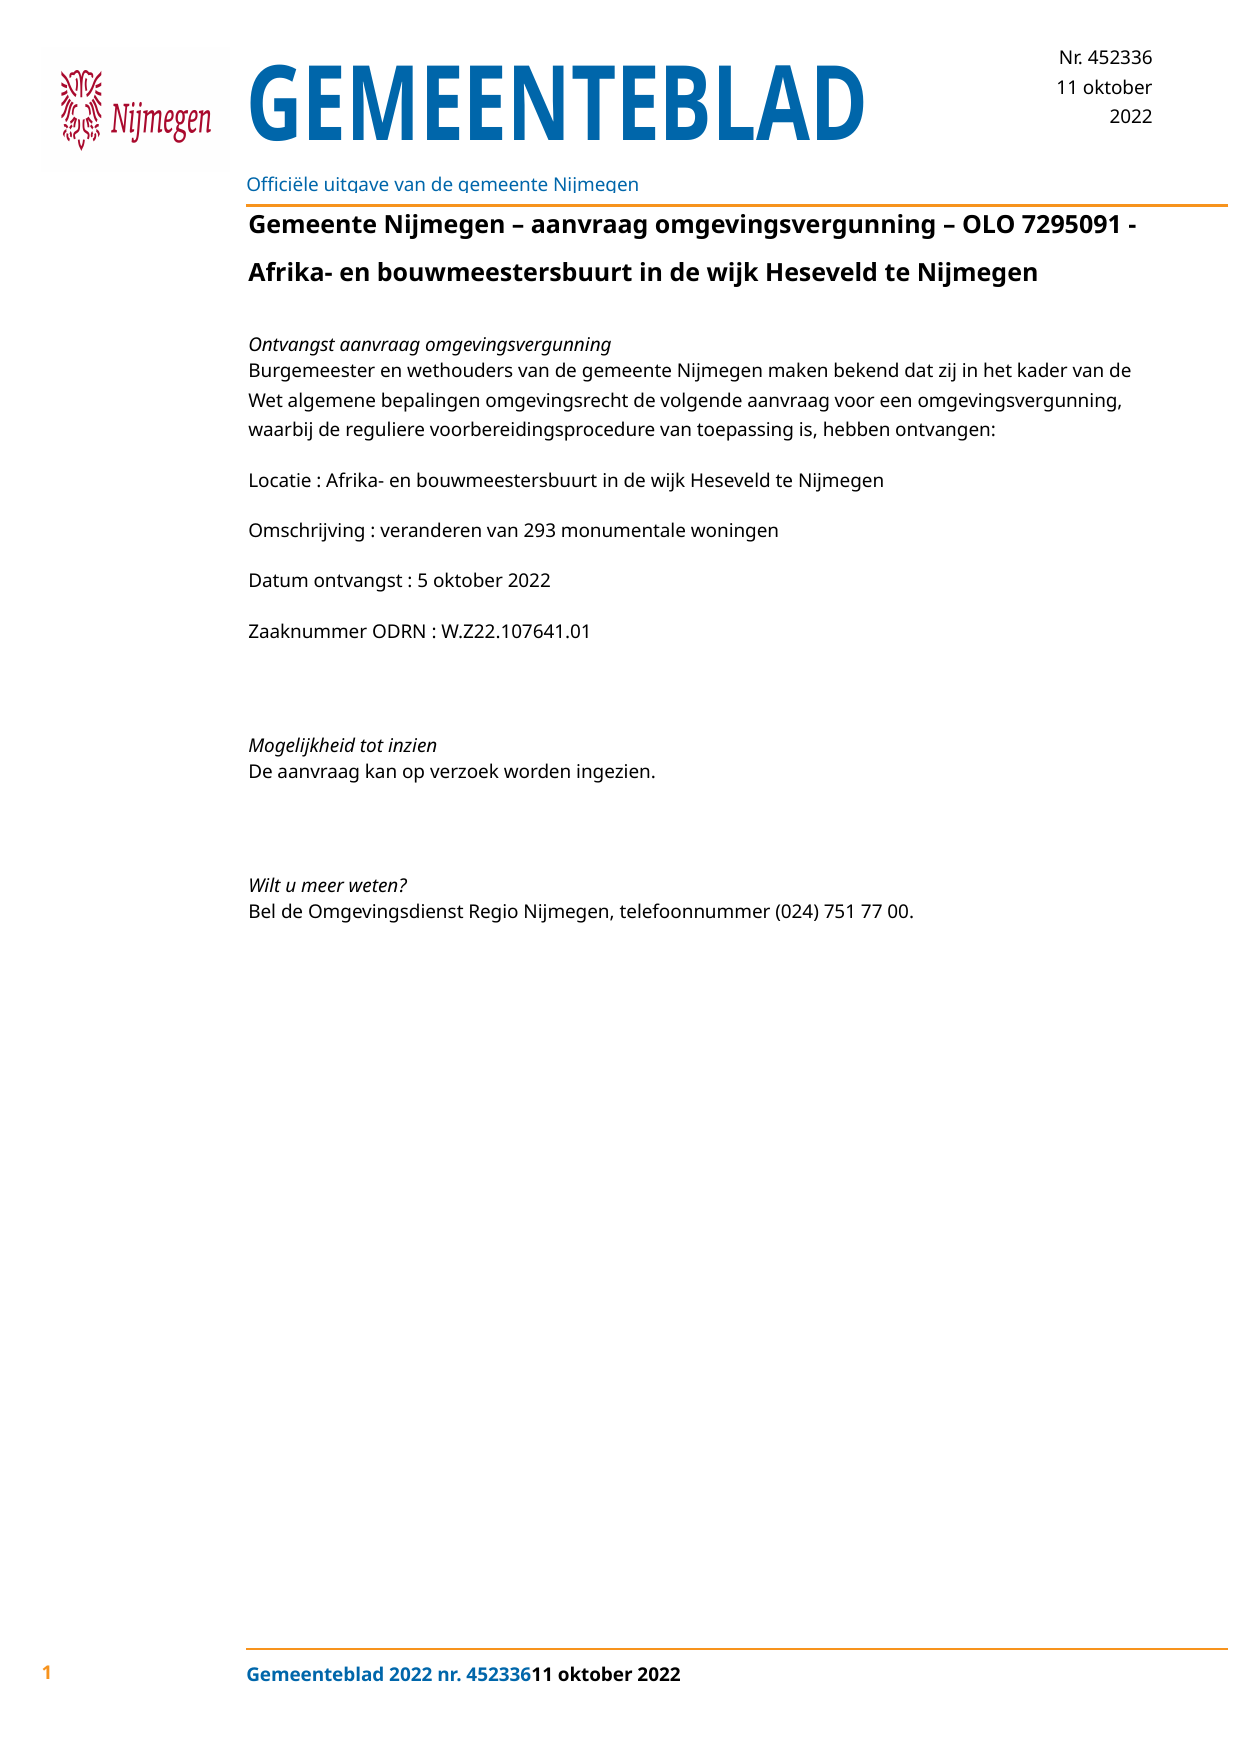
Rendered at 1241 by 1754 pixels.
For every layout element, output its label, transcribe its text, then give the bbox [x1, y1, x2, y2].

text Burgemeester en wethouders van de gemeente Nijmegen maken bekend dat zij in het kader van de Wet algemene bepalingen omgevingsrecht de volgende aanvraag voor een omgevingsvergunning, waarbij de reguliere voorbereidingsprocedure van toepassing is, hebben ontvangen: [248, 357, 1152, 442]
text De aanvraag kan op verzoek worden ingezien. [248, 758, 1152, 784]
text Gemeente Nijmegen – aanvraag omgevingsvergunning – OLO 7295091 - Afrika- en bouwmeestersbuurt in de wijk Heseveld te Nijmegen [248, 207, 1152, 288]
text Locatie : Afrika- en bouwmeestersbuurt in de wijk Heseveld te Nijmegen [248, 467, 1152, 492]
picture [41, 47, 231, 172]
text Zaaknummer ODRN : W.Z22.107641.01 [248, 618, 1152, 644]
text Bel de Omgevingsdienst Regio Nijmegen, telefoonnummer (024) 751 77 00. [248, 898, 1152, 924]
text Wilt u meer weten? [248, 872, 1152, 898]
text Mogelijkheid tot inzien [248, 732, 1152, 758]
text Ontvangst aanvraag omgevingsvergunning [248, 331, 1152, 357]
text Omschrijving : veranderen van 293 monumentale woningen [248, 517, 1152, 543]
text Datum ontvangst : 5 oktober 2022 [248, 568, 1152, 593]
